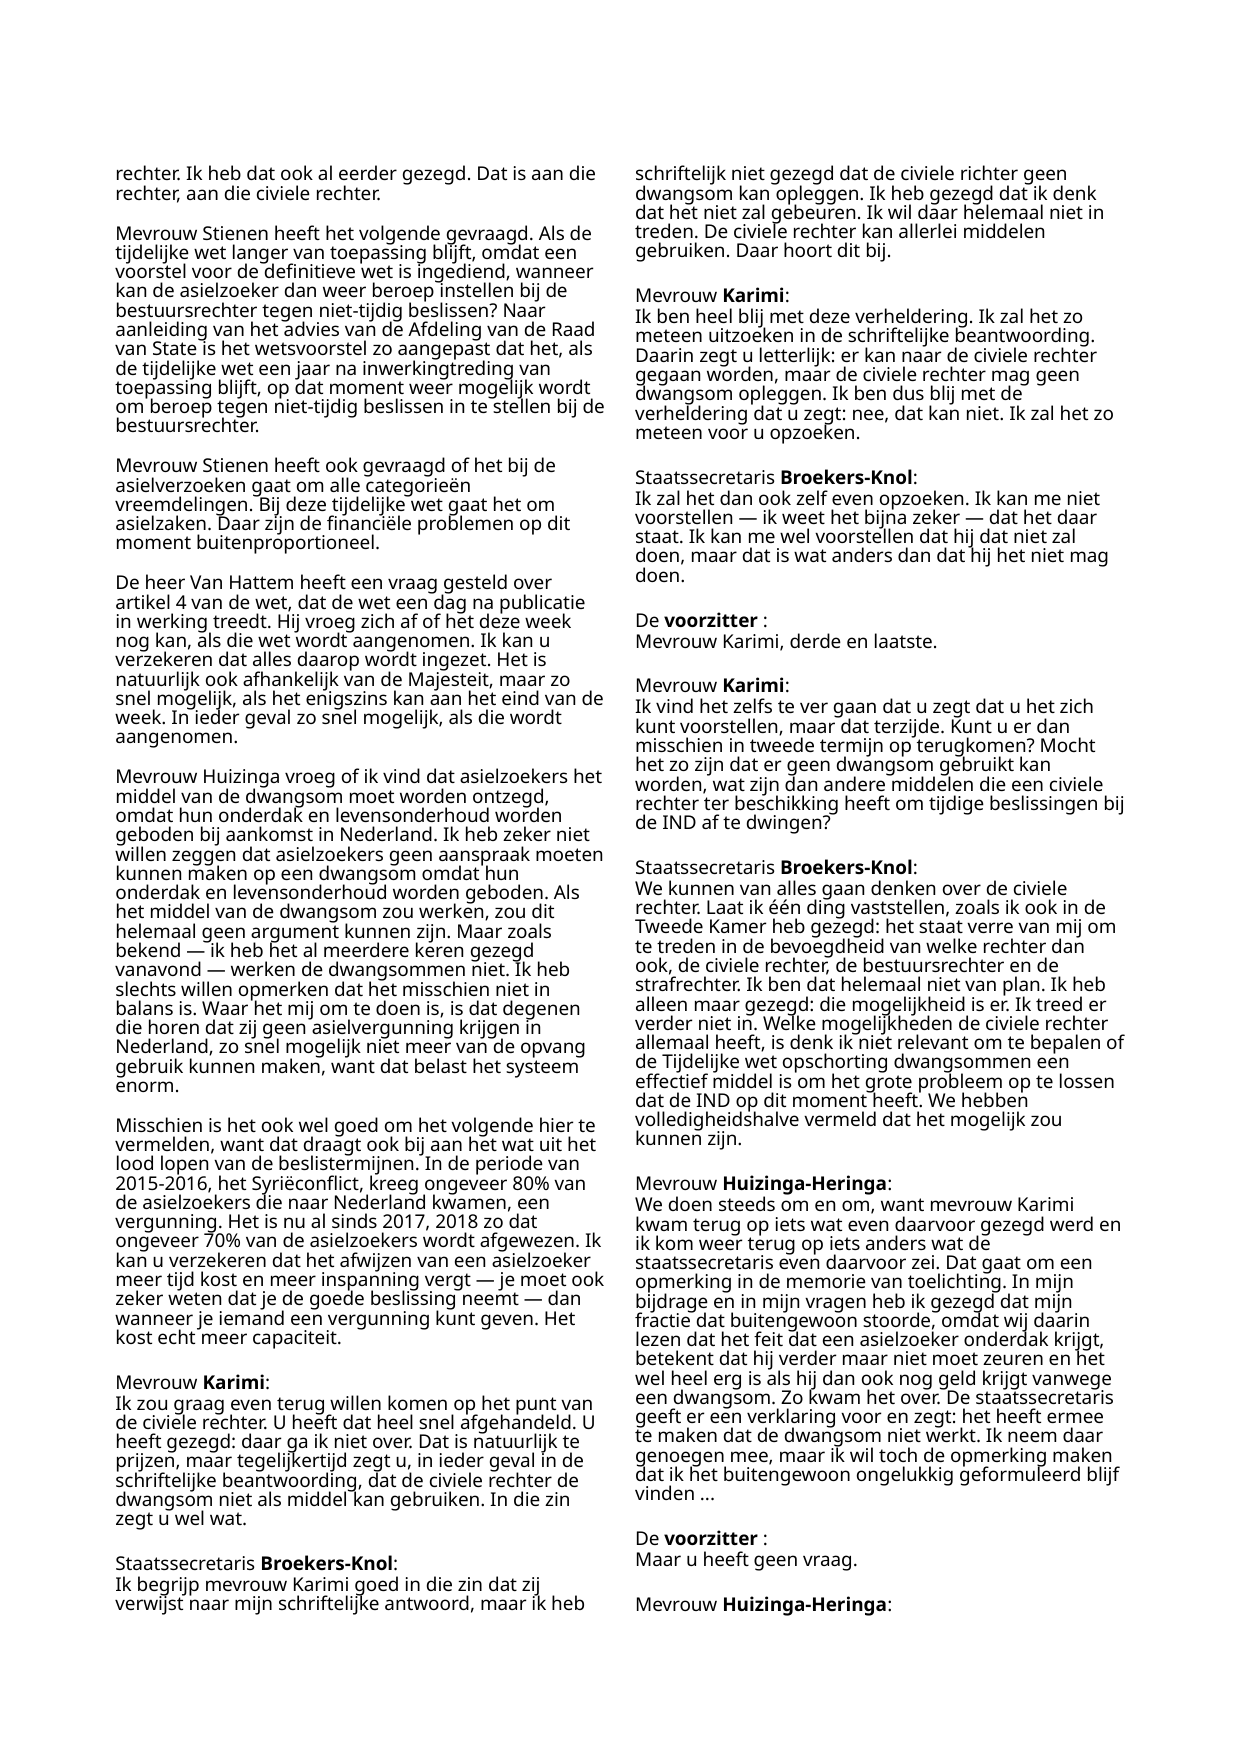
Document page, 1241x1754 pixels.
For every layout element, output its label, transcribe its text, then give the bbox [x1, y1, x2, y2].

text Ik zou graag even terug willen komen op het punt van de civiele rechter. U heeft dat heel snel afgehandeld. U heeft gezegd: daar ga ik niet over. Dat is natuurlijk te prijzen, maar tegelijkertijd zegt u, in ieder geval in de schriftelijke beantwoording, dat de civiele rechter de dwangsom niet als middel kan gebruiken. In die zin zegt u wel wat. [115, 1395, 605, 1529]
text We doen steeds om en om, want mevrouw Karimi kwam terug op iets wat even daarvoor gezegd werd en ik kom weer terug op iets anders wat de staatssecretaris even daarvoor zei. Dat gaat om een opmerking in de memorie van toelichting. In mijn bijdrage en in mijn vragen heb ik gezegd dat mijn fractie dat buitengewoon stoorde, omdat wij daarin lezen dat het feit dat een asielzoeker onderdak krijgt, betekent dat hij verder maar niet moet zeuren en het wel heel erg is als hij dan ook nog geld krijgt vanwege een dwangsom. Zo kwam het over. De staatssecretaris geeft er een verklaring voor en zegt: het heeft ermee te maken dat de dwangsom niet werkt. Ik neem daar genoegen mee, maar ik wil toch de opmerking maken dat ik het buitengewoon ongelukkig geformuleerd blijf vinden ... [635, 1196, 1125, 1504]
text Mevrouw Karimi: [635, 673, 1125, 698]
text rechter. Ik heb dat ook al eerder gezegd. Dat is aan die rechter, aan die civiele rechter. [115, 165, 605, 204]
text Ik zal het dan ook zelf even opzoeken. Ik kan me niet voorstellen — ik weet het bijna zeker — dat het daar staat. Ik kan me wel voorstellen dat hij dat niet zal doen, maar dat is wat anders dan dat hij het niet mag doen. [635, 490, 1125, 586]
text De voorzitter : [635, 607, 1125, 633]
text Maar u heeft geen vraag. [635, 1551, 1125, 1570]
text Mevrouw Karimi, derde en laatste. [635, 633, 1125, 652]
text We kunnen van alles gaan denken over de civiele rechter. Laat ik één ding vaststellen, zoals ik ook in de Tweede Kamer heb gezegd: het staat verre van mij om te treden in de bevoegdheid van welke rechter dan ook, de civiele rechter, de bestuursrechter en de strafrechter. Ik ben dat helemaal niet van plan. Ik heb alleen maar gezegd: die mogelijkheid is er. Ik treed er verder niet in. Welke mogelijkheden de civiele rechter allemaal heeft, is denk ik niet relevant om te bepalen of de Tijdelijke wet opschorting dwangsommen een effectief middel is om het grote probleem op te lossen dat de IND op dit moment heeft. We hebben volledigheidshalve vermeld dat het mogelijk zou kunnen zijn. [635, 880, 1125, 1150]
text Mevrouw Karimi: [635, 282, 1125, 308]
text Mevrouw Karimi: [115, 1369, 605, 1395]
text schriftelijk niet gezegd dat de civiele richter geen dwangsom kan opleggen. Ik heb gezegd dat ik denk dat het niet zal gebeuren. Ik wil daar helemaal niet in treden. De civiele rechter kan allerlei middelen gebruiken. Daar hoort dit bij. [635, 165, 1125, 262]
text De voorzitter : [635, 1525, 1125, 1551]
text Mevrouw Stienen heeft ook gevraagd of het bij de asielverzoeken gaat om alle categorieën vreemdelingen. Bij deze tijdelijke wet gaat het om asielzaken. Daar zijn de financiële problemen op dit moment buitenproportioneel. [115, 457, 605, 554]
text Ik vind het zelfs te ver gaan dat u zegt dat u het zich kunt voorstellen, maar dat terzijde. Kunt u er dan misschien in tweede termijn op terugkomen? Mocht het zo zijn dat er geen dwangsom gebruikt kan worden, wat zijn dan andere middelen die een civiele rechter ter beschikking heeft om tijdige beslissingen bij de IND af te dwingen? [635, 698, 1125, 833]
text Misschien is het ook wel goed om het volgende hier te vermelden, want dat draagt ook bij aan het wat uit het lood lopen van de beslistermijnen. In de periode van 2015-2016, het Syriëconflict, kreeg ongeveer 80% van de asielzoekers die naar Nederland kwamen, een vergunning. Het is nu al sinds 2017, 2018 zo dat ongeveer 70% van de asielzoekers wordt afgewezen. Ik kan u verzekeren dat het afwijzen van een asielzoeker meer tijd kost en meer inspanning vergt — je moet ook zeker weten dat je de goede beslissing neemt — dan wanneer je iemand een vergunning kunt geven. Het kost echt meer capaciteit. [115, 1117, 605, 1348]
text Mevrouw Huizinga-Heringa: [635, 1171, 1125, 1196]
text Mevrouw Stienen heeft het volgende gevraagd. Als de tijdelijke wet langer van toepassing blijft, omdat een voorstel voor de definitieve wet is ingediend, wanneer kan de asielzoeker dan weer beroep instellen bij de bestuursrechter tegen niet-tijdig beslissen? Naar aanleiding van het advies van de Afdeling van de Raad van State is het wetsvoorstel zo aangepast dat het, als de tijdelijke wet een jaar na inwerkingtreding van toepassing blijft, op dat moment weer mogelijk wordt om beroep tegen niet-tijdig beslissen in te stellen bij de bestuursrechter. [115, 224, 605, 437]
text Ik ben heel blij met deze verheldering. Ik zal het zo meteen uitzoeken in de schriftelijke beantwoording. Daarin zegt u letterlijk: er kan naar de civiele rechter gegaan worden, maar de civiele rechter mag geen dwangsom opleggen. Ik ben dus blij met de verheldering dat u zegt: nee, dat kan niet. Ik zal het zo meteen voor u opzoeken. [635, 308, 1125, 443]
text Mevrouw Huizinga vroeg of ik vind dat asielzoekers het middel van de dwangsom moet worden ontzegd, omdat hun onderdak en levensonderhoud worden geboden bij aankomst in Nederland. Ik heb zeker niet willen zeggen dat asielzoekers geen aanspraak moeten kunnen maken op een dwangsom omdat hun onderdak en levensonderhoud worden geboden. Als het middel van de dwangsom zou werken, zou dit helemaal geen argument kunnen zijn. Maar zoals bekend — ik heb het al meerdere keren gezegd vanavond — werken de dwangsommen niet. Ik heb slechts willen opmerken dat het misschien niet in balans is. Waar het mij om te doen is, is dat degenen die horen dat zij geen asielvergunning krijgen in Nederland, zo snel mogelijk niet meer van de opvang gebruik kunnen maken, want dat belast het systeem enorm. [115, 768, 605, 1096]
text De heer Van Hattem heeft een vraag gesteld over artikel 4 van de wet, dat de wet een dag na publicatie in werking treedt. Hij vroeg zich af of het deze week nog kan, als die wet wordt aangenomen. Ik kan u verzekeren dat alles daarop wordt ingezet. Het is natuurlijk ook afhankelijk van de Majesteit, maar zo snel mogelijk, als het enigszins kan aan het eind van de week. In ieder geval zo snel mogelijk, als die wordt aangenomen. [115, 574, 605, 748]
text Staatssecretaris Broekers-Knol: [635, 464, 1125, 490]
text Mevrouw Huizinga-Heringa: [635, 1591, 1125, 1617]
text Staatssecretaris Broekers-Knol: [115, 1550, 605, 1576]
text Staatssecretaris Broekers-Knol: [635, 854, 1125, 880]
text Ik begrijp mevrouw Karimi goed in die zin dat zij verwijst naar mijn schriftelijke antwoord, maar ik heb [115, 1576, 605, 1615]
